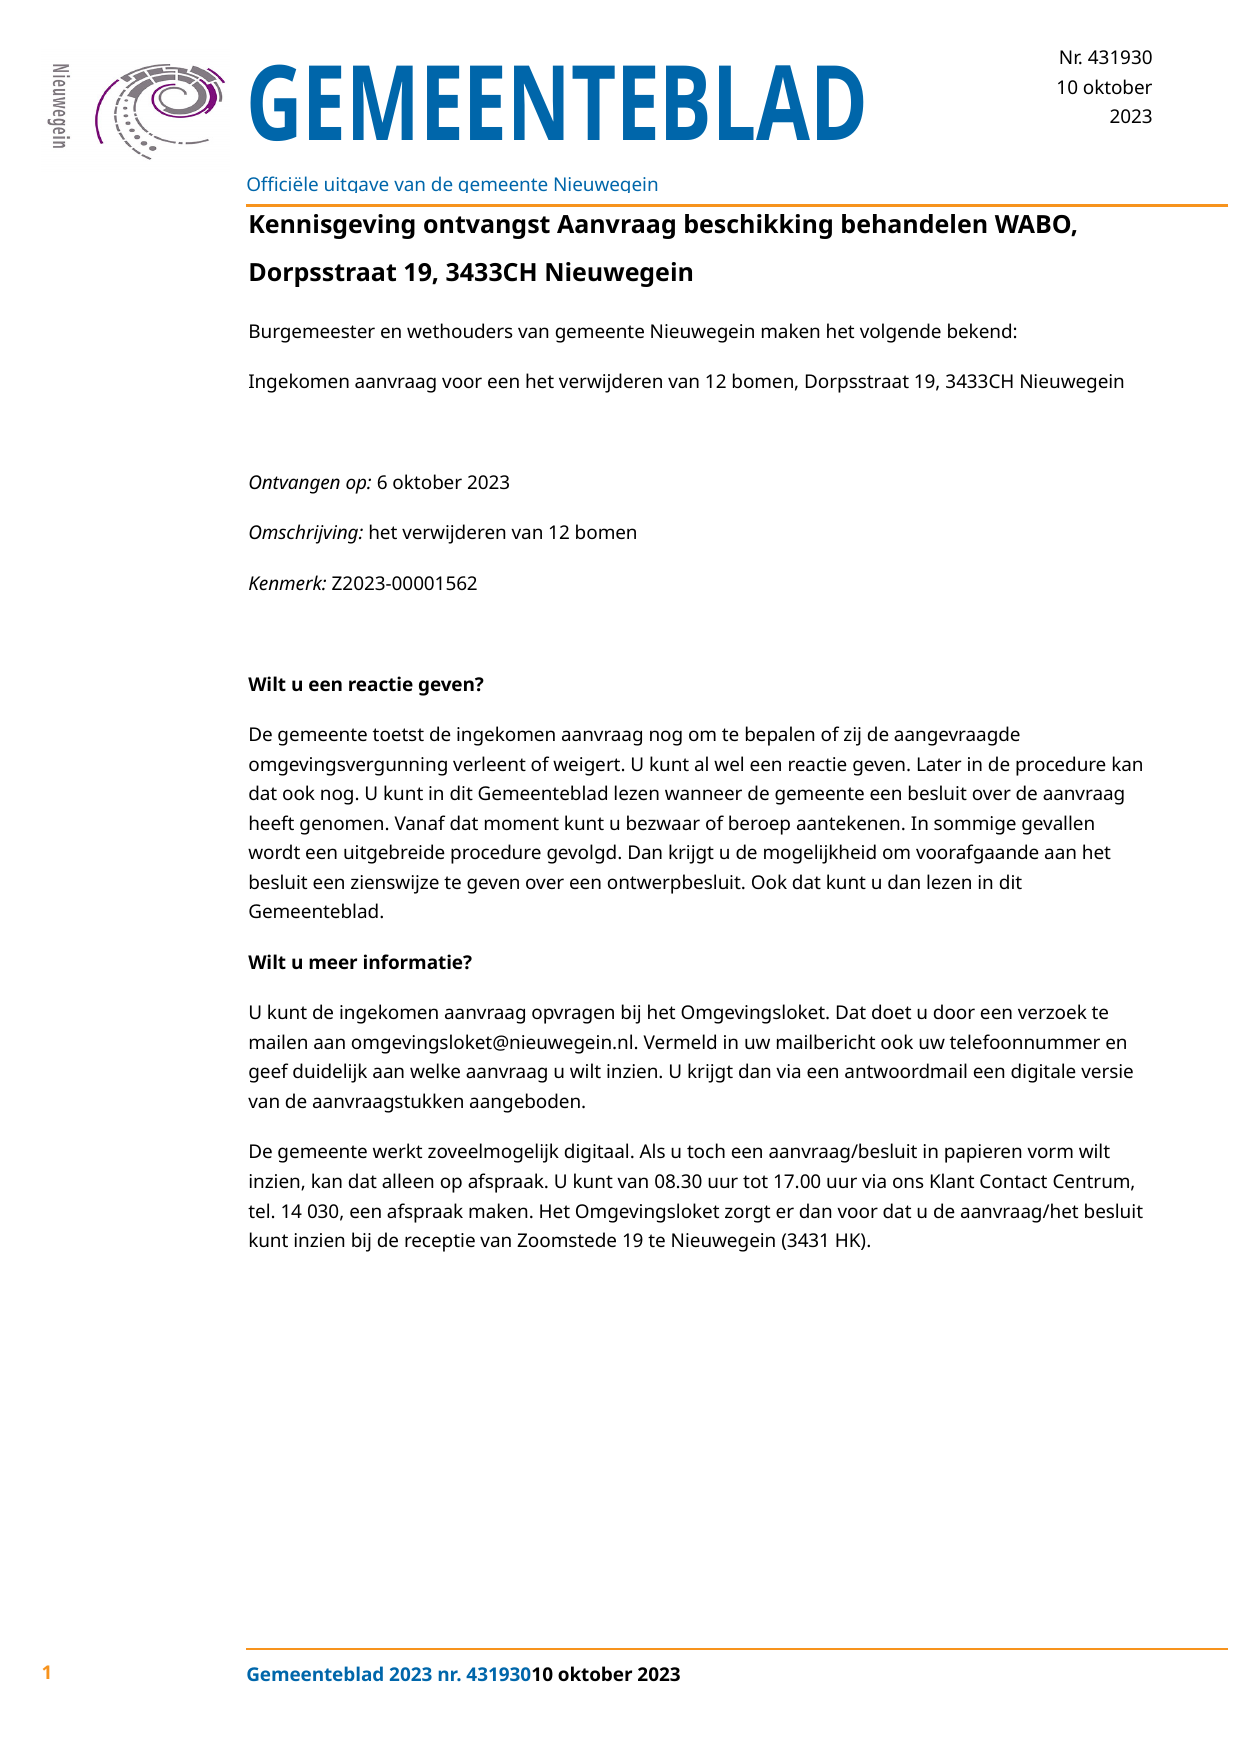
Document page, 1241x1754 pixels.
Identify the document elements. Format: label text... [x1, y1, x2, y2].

text Ingekomen aanvraag voor een het verwijderen van 12 bomen, Dorpsstraat 19, 3433CH Nieuwegein [248, 368, 1152, 394]
text U kunt de ingekomen aanvraag opvragen bij het Omgevingsloket. Dat doet u door een verzoek te mailen aan omgevingsloket@nieuwegein.nl. Vermeld in uw mailbericht ook uw telefoonnummer en geef duidelijk aan welke aanvraag u wilt inzien. U krijgt dan via een antwoordmail een digitale versie van de aanvraagstukken aangeboden. [248, 999, 1152, 1114]
text Ontvangen op: 6 oktober 2023 [248, 469, 1152, 495]
text De gemeente werkt zoveelmogelijk digitaal. Als u toch een aanvraag/besluit in papieren vorm wilt inzien, kan dat alleen op afspraak. U kunt van 08.30 uur tot 17.00 uur via ons Klant Contact Centrum, tel. 14 030, een afspraak maken. Het Omgevingsloket zorgt er dan voor dat u de aanvraag/het besluit kunt inzien bij de receptie van Zoomstede 19 te Nieuwegein (3431 HK). [248, 1139, 1152, 1253]
text Wilt u meer informatie? [248, 949, 1152, 975]
text Omschrijving: het verwijderen van 12 bomen [248, 519, 1152, 545]
text De gemeente toetst de ingekomen aanvraag nog om te bepalen of zij de aangevraagde omgevingsvergunning verleent of weigert. U kunt al wel een reactie geven. Later in de procedure kan dat ook nog. U kunt in dit Gemeenteblad lezen wanneer de gemeente een besluit over de aanvraag heeft genomen. Vanaf dat moment kunt u bezwaar of beroep aantekenen. In sommige gevallen wordt een uitgebreide procedure gevolgd. Dan krijgt u de mogelijkheid om voorafgaande aan het besluit een zienswijze te geven over een ontwerpbesluit. Ook dat kunt u dan lezen in dit Gemeenteblad. [248, 721, 1152, 924]
text Kenmerk: Z2023-00001562 [248, 570, 1152, 596]
picture [41, 47, 231, 172]
text Burgemeester en wethouders van gemeente Nieuwegein maken het volgende bekend: [248, 318, 1152, 344]
text Wilt u een reactie geven? [248, 671, 1152, 697]
text Kennisgeving ontvangst Aanvraag beschikking behandelen WABO, Dorpsstraat 19, 3433CH Nieuwegein [248, 207, 1152, 288]
